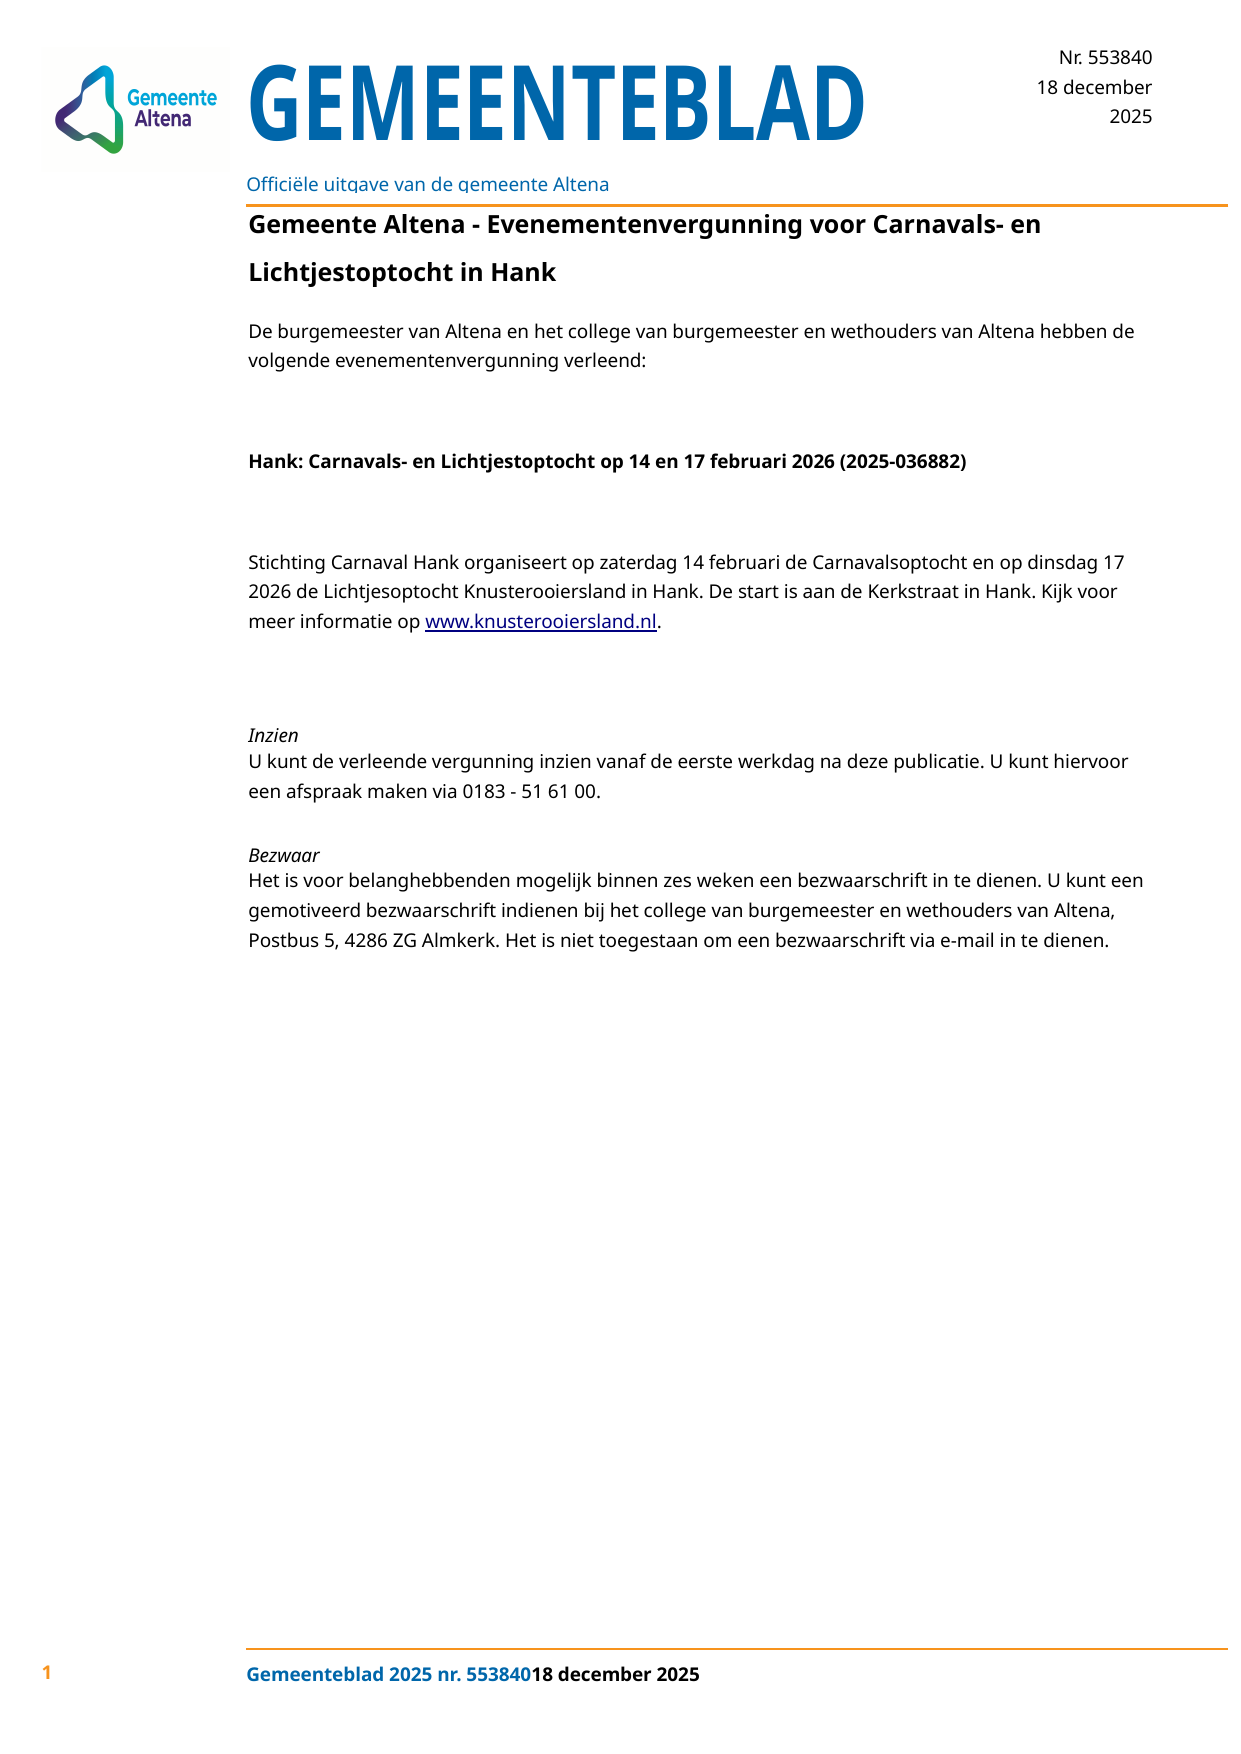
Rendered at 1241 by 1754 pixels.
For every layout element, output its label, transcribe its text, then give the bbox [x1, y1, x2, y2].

text Hank: Carnavals- en Lichtjestoptocht op 14 en 17 februari 2026 (2025-036882) [248, 448, 1152, 474]
text De burgemeester van Altena en het college van burgemeester en wethouders van Altena hebben de volgende evenementenvergunning verleend: [248, 318, 1152, 373]
text Bezwaar [248, 842, 1152, 868]
text Het is voor belanghebbenden mogelijk binnen zes weken een bezwaarschrift in te dienen. U kunt een gemotiveerd bezwaarschrift indienen bij het college van burgemeester en wethouders van Altena, Postbus 5, 4286 ZG Almkerk. Het is niet toegestaan om een bezwaarschrift via e-mail in te dienen. [248, 868, 1152, 953]
text Inzien [248, 723, 1152, 748]
text Stichting Carnaval Hank organiseert op zaterdag 14 februari de Carnavalsoptocht en op dinsdag 17 2026 de Lichtjesoptocht Knusterooiersland in Hank. De start is aan de Kerkstraat in Hank. Kijk voor meer informatie op www.knusterooiersland.nl. [248, 549, 1152, 634]
text Gemeente Altena - Evenementenvergunning voor Carnavals- en Lichtjestoptocht in Hank [248, 207, 1152, 288]
picture [41, 47, 231, 172]
text U kunt de verleende vergunning inzien vanaf de eerste werkdag na deze publicatie. U kunt hiervoor een afspraak maken via 0183 - 51 61 00. [248, 748, 1152, 804]
